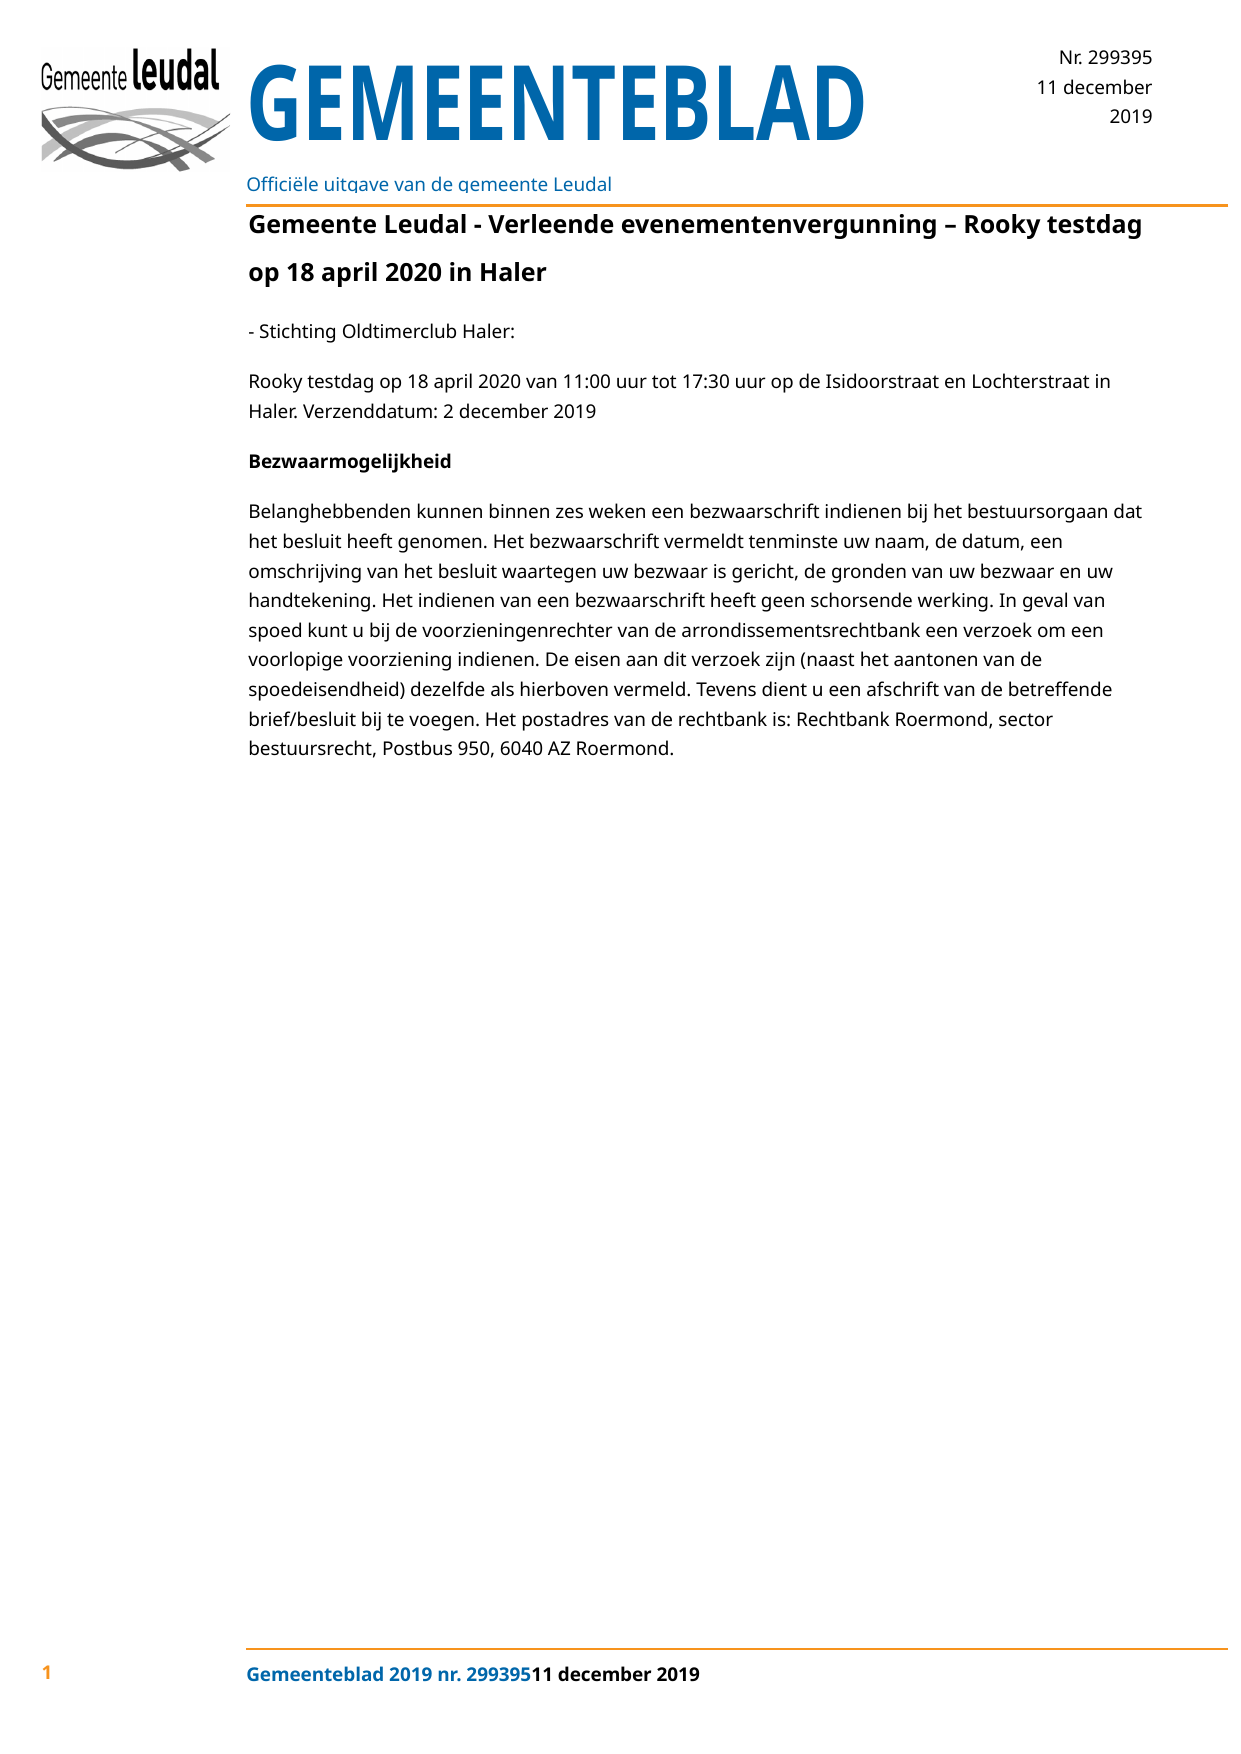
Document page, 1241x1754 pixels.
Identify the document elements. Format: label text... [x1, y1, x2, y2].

text Belanghebbenden kunnen binnen zes weken een bezwaarschrift indienen bij het bestuursorgaan dat het besluit heeft genomen. Het bezwaarschrift vermeldt tenminste uw naam, de datum, een omschrijving van het besluit waartegen uw bezwaar is gericht, de gronden van uw bezwaar en uw handtekening. Het indienen van een bezwaarschrift heeft geen schorsende werking. In geval van spoed kunt u bij de voorzieningenrechter van de arrondissementsrechtbank een verzoek om een voorlopige voorziening indienen. De eisen aan dit verzoek zijn (naast het aantonen van de spoedeisendheid) dezelfde als hierboven vermeld. Tevens dient u een afschrift van de betreffende brief/besluit bij te voegen. Het postadres van de rechtbank is: Rechtbank Roermond, sector bestuursrecht, Postbus 950, 6040 AZ Roermond. [248, 499, 1152, 761]
text - Stichting Oldtimerclub Haler: [248, 318, 1152, 344]
text Gemeente Leudal - Verleende evenementenvergunning – Rooky testdag op 18 april 2020 in Haler [248, 207, 1152, 288]
picture [41, 47, 231, 172]
text Bezwaarmogelijkheid [248, 448, 1152, 474]
text Rooky testdag op 18 april 2020 van 11:00 uur tot 17:30 uur op de Isidoorstraat en Lochterstraat in Haler. Verzenddatum: 2 december 2019 [248, 368, 1152, 424]
